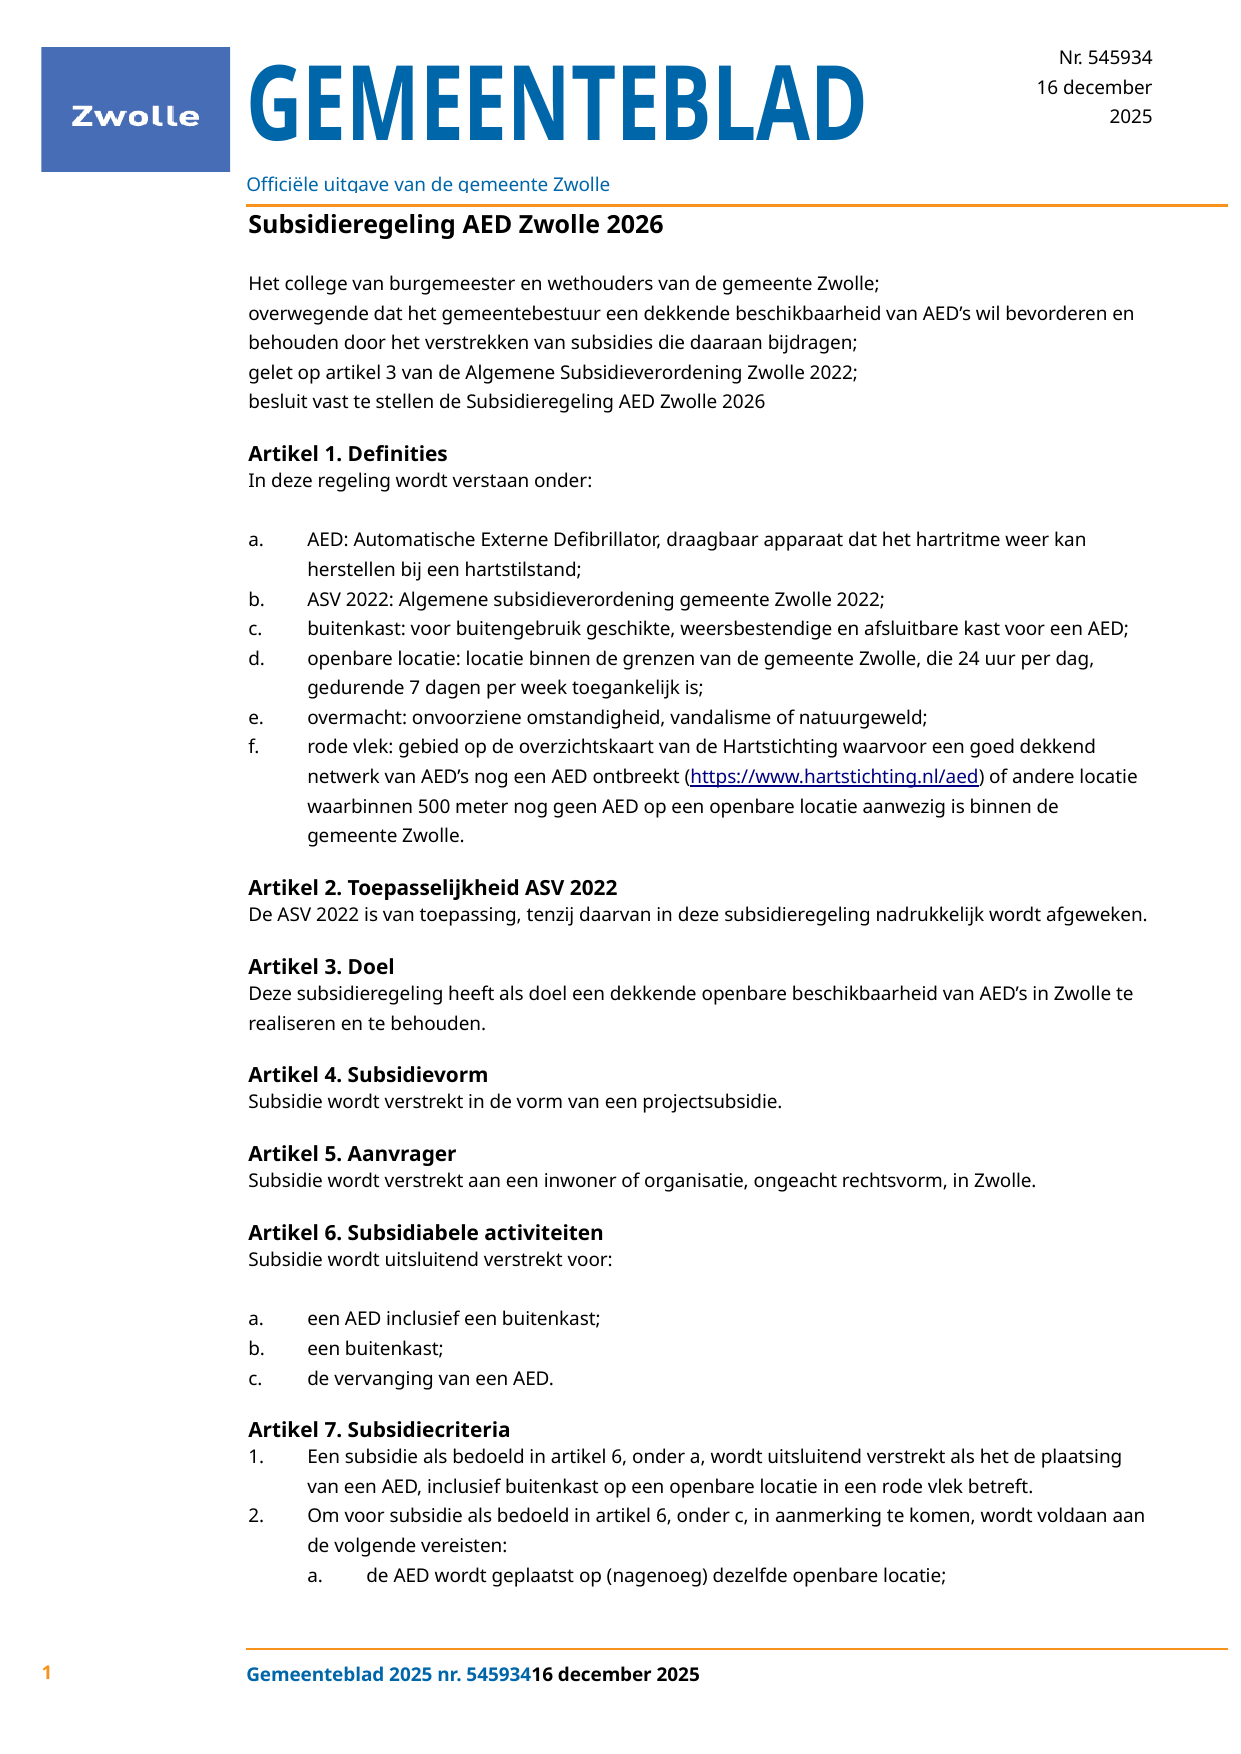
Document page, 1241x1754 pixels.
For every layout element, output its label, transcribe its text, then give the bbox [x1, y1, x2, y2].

list AED: Automatische Externe Defibrillator, draagbaar apparaat dat het hartritme weer kan herstellen bij een hartstilstand; [248, 527, 1152, 582]
text Artikel 6. Subsidiabele activiteiten [248, 1218, 1152, 1246]
list een AED inclusief een buitenkast; [248, 1306, 1152, 1331]
picture [41, 47, 231, 172]
text De ASV 2022 is van toepassing, tenzij daarvan in deze subsidieregeling nadrukkelijk wordt afgeweken. [248, 901, 1152, 927]
list Een subsidie als bedoeld in artikel 6, onder a, wordt uitsluitend verstrekt als het de plaatsing van een AED, inclusief buitenkast op een openbare locatie in een rode vlek betreft. [248, 1443, 1152, 1499]
text Subsidie wordt uitsluitend verstrekt voor: [248, 1246, 1152, 1272]
list Om voor subsidie als bedoeld in artikel 6, onder c, in aanmerking te komen, wordt voldaan aan de volgende vereisten: [248, 1503, 1152, 1558]
text Artikel 2. Toepasselijkheid ASV 2022 [248, 873, 1152, 901]
list de vervanging van een AED. [248, 1365, 1152, 1390]
list ASV 2022: Algemene subsidieverordening gemeente Zwolle 2022; [248, 586, 1152, 612]
text Deze subsidieregeling heeft als doel een dekkende openbare beschikbaarheid van AED’s in Zwolle te realiseren en te behouden. [248, 980, 1152, 1036]
text In deze regeling wordt verstaan onder: [248, 467, 1152, 493]
list openbare locatie: locatie binnen de grenzen van de gemeente Zwolle, die 24 uur per dag, gedurende 7 dagen per week toegankelijk is; [248, 645, 1152, 700]
list rode vlek: gebied op de overzichtskaart van de Hartstichting waarvoor een goed dekkend netwerk van AED’s nog een AED ontbreekt (https://www.hartstichting.nl/aed) of andere locatie waarbinnen 500 meter nog geen AED op een openbare locatie aanwezig is binnen de gemeente Zwolle. [248, 734, 1152, 848]
list de AED wordt geplaatst op (nagenoeg) dezelfde openbare locatie; [307, 1562, 1152, 1588]
text Artikel 3. Doel [248, 952, 1152, 980]
text gelet op artikel 3 van de Algemene Subsidieverordening Zwolle 2022; [248, 359, 1152, 385]
list een buitenkast; [248, 1335, 1152, 1361]
text Subsidie wordt verstrekt aan een inwoner of organisatie, ongeacht rechtsvorm, in Zwolle. [248, 1167, 1152, 1193]
text Subsidieregeling AED Zwolle 2026 [248, 207, 1152, 241]
text Artikel 1. Definities [248, 439, 1152, 467]
text Artikel 7. Subsidiecriteria [248, 1415, 1152, 1443]
text Artikel 5. Aanvrager [248, 1139, 1152, 1167]
text Het college van burgemeester en wethouders van de gemeente Zwolle; [248, 270, 1152, 296]
list buitenkast: voor buitengebruik geschikte, weersbestendige en afsluitbare kast voor een AED; [248, 615, 1152, 641]
text Artikel 4. Subsidievorm [248, 1060, 1152, 1089]
text overwegende dat het gemeentebestuur een dekkende beschikbaarheid van AED’s wil bevorderen en behouden door het verstrekken van subsidies die daaraan bijdragen; [248, 300, 1152, 355]
list overmacht: onvoorziene omstandigheid, vandalisme of natuurgeweld; [248, 704, 1152, 730]
text Subsidie wordt verstrekt in de vorm van een projectsubsidie. [248, 1089, 1152, 1114]
text besluit vast te stellen de Subsidieregeling AED Zwolle 2026 [248, 389, 1152, 414]
